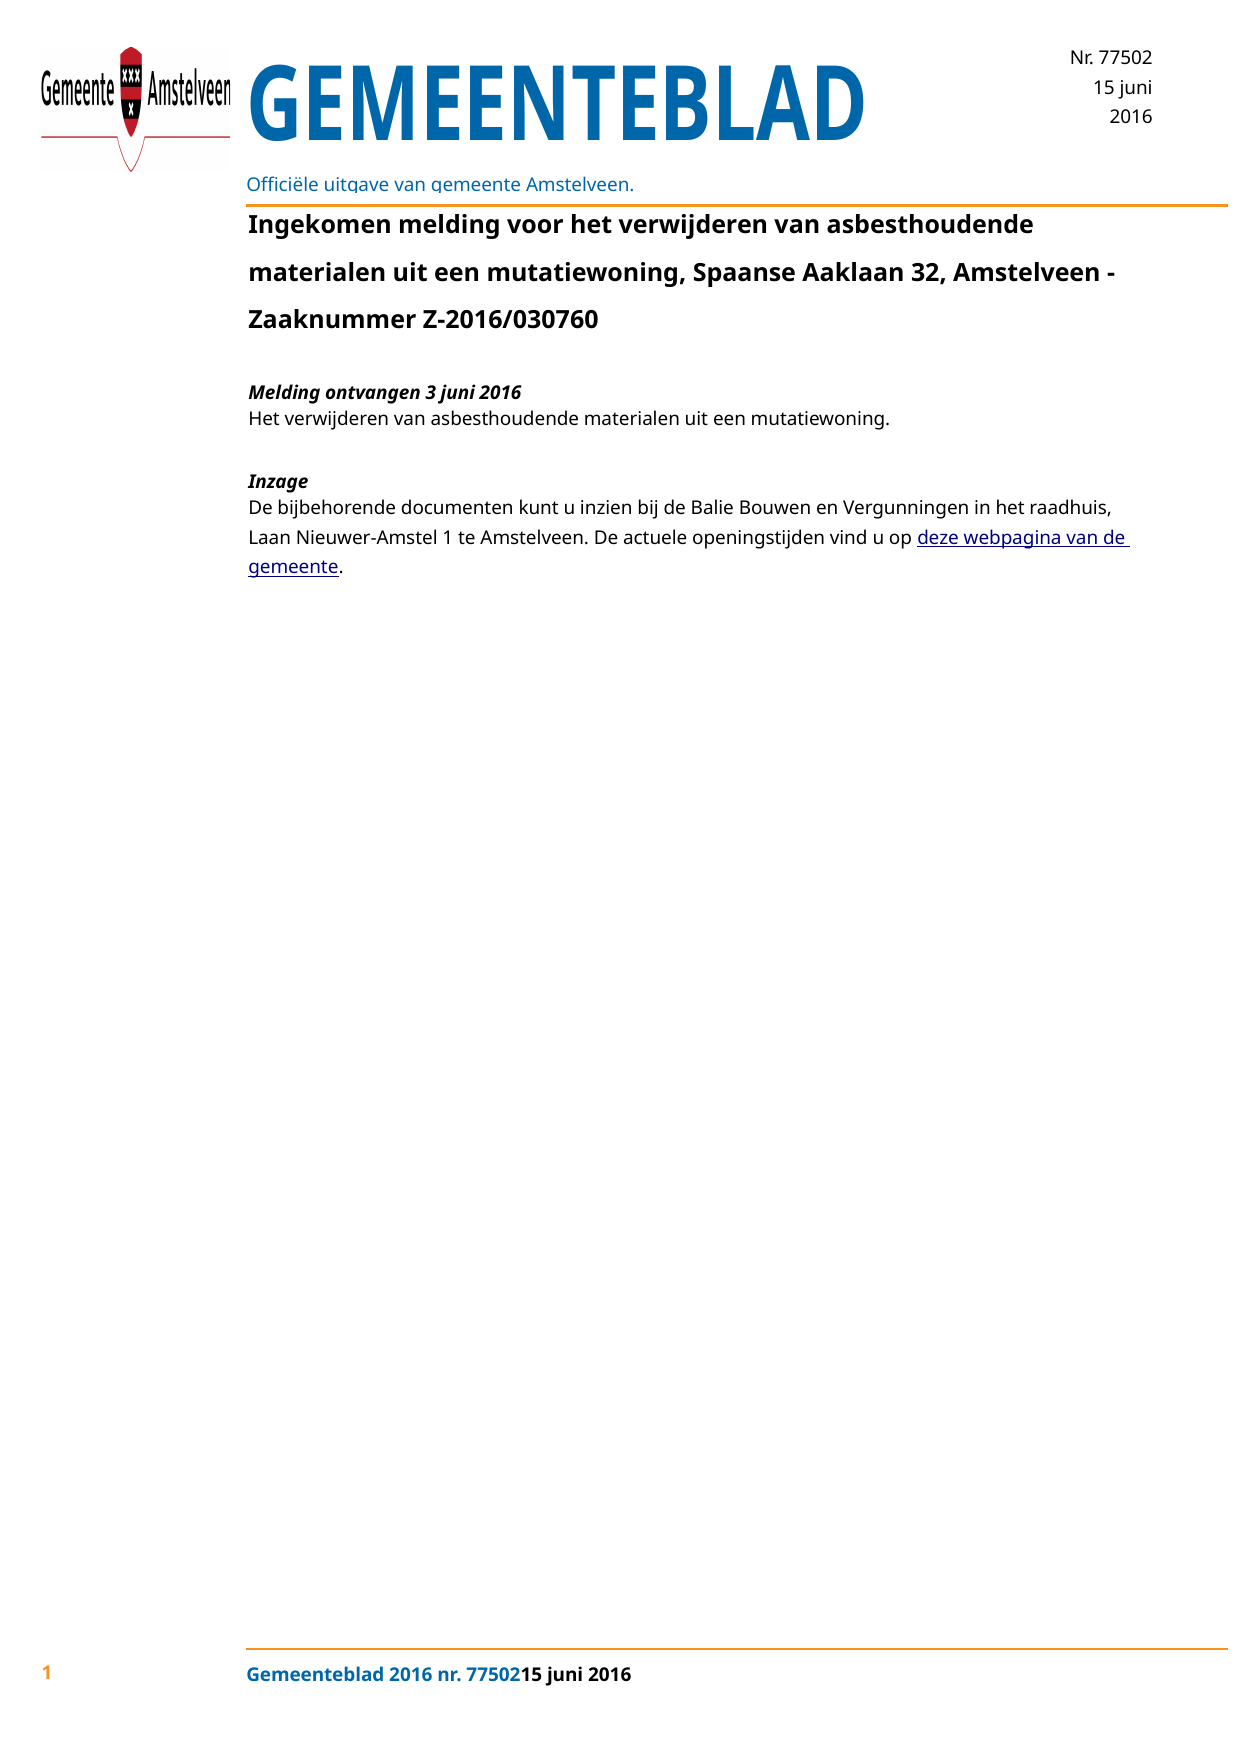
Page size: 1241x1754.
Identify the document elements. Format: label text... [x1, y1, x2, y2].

text De bijbehorende documenten kunt u inzien bij de Balie Bouwen en Vergunningen in het raadhuis, Laan Nieuwer-Amstel 1 te Amstelveen. De actuele openingstijden vind u op deze webpagina van de gemeente. [248, 494, 1152, 579]
text Ingekomen melding voor het verwijderen van asbesthoudende materialen uit een mutatiewoning, Spaanse Aaklaan 32, Amstelveen - Zaaknummer Z-2016/030760 [248, 207, 1152, 336]
text Het verwijderen van asbesthoudende materialen uit een mutatiewoning. [248, 405, 1152, 431]
text Inzage [248, 469, 1152, 494]
picture [41, 47, 231, 172]
text Melding ontvangen 3 juni 2016 [248, 379, 1152, 405]
